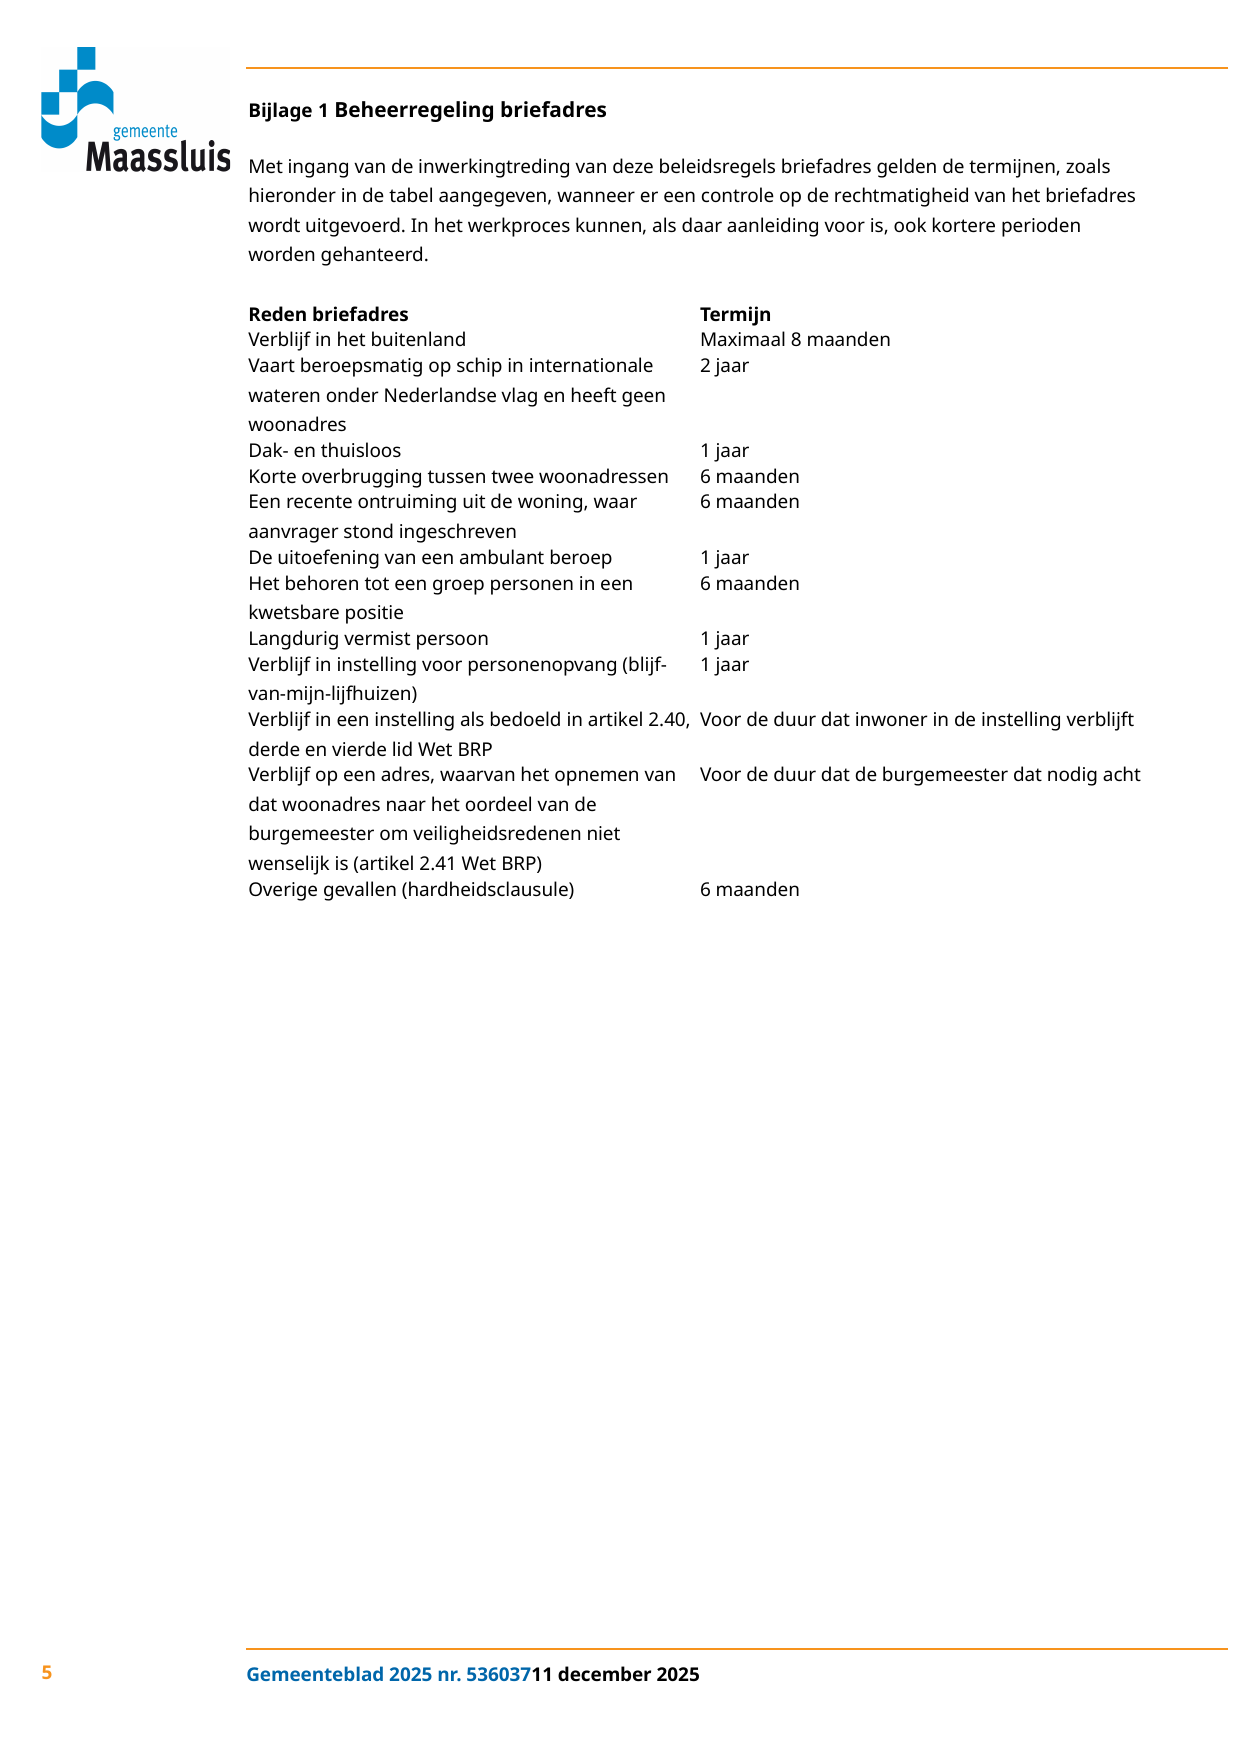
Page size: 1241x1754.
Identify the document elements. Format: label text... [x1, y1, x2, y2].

table_cell Korte overbrugging tussen twee woonadressen [248, 463, 700, 489]
picture [41, 47, 77, 92]
text Met ingang van de inwerkingtreding van deze beleidsregels briefadres gelden de termijnen, zoals hieronder in de tabel aangegeven, wanneer er een controle op de rechtmatigheid van het briefadres wordt uitgevoerd. In het werkproces kunnen, als daar aanleiding voor is, ook kortere perioden worden gehanteerd. [248, 153, 1152, 267]
table_cell Maximaal 8 maanden [700, 327, 1152, 352]
table_cell 6 maanden [700, 489, 1152, 544]
table_header Termijn [700, 301, 1152, 327]
table_cell Voor de duur dat de burgemeester dat nodig acht [700, 761, 1152, 876]
table_cell 6 maanden [700, 463, 1152, 489]
table_cell Verblijf in het buitenland [248, 327, 700, 352]
table_header Reden briefadres [248, 301, 700, 327]
table_cell 6 maanden [700, 570, 1152, 625]
table_cell Voor de duur dat inwoner in de instelling verblijft [700, 706, 1152, 761]
table_cell Langdurig vermist persoon [248, 625, 700, 651]
table_cell Dak- en thuisloos [248, 437, 700, 463]
table_cell Verblijf op een adres, waarvan het opnemen van dat woonadres naar het oordeel van de burgemeester om veiligheidsredenen niet wenselijk is (artikel 2.41 Wet BRP) [248, 761, 700, 876]
table_cell Het behoren tot een groep personen in een kwetsbare positie [248, 570, 700, 625]
table_cell Verblijf in een instelling als bedoeld in artikel 2.40, derde en vierde lid Wet BRP [248, 706, 700, 761]
table_cell Een recente ontruiming uit de woning, waar aanvrager stond ingeschreven [248, 489, 700, 544]
table_cell Overige gevallen (hardheidsclausule) [248, 876, 700, 902]
text Bijlage 1 Beheerregeling briefadres [248, 95, 1152, 123]
table_cell 6 maanden [700, 876, 1152, 902]
table_cell Verblijf in instelling voor personenopvang (blijf-van-mijn-lijfhuizen) [248, 651, 700, 706]
table_cell 2 jaar [700, 353, 1152, 437]
picture [41, 47, 231, 172]
table_cell 1 jaar [700, 544, 1152, 570]
table_cell 1 jaar [700, 437, 1152, 463]
table_cell Vaart beroepsmatig op schip in internationale wateren onder Nederlandse vlag en heeft geen woonadres [248, 353, 700, 437]
table_cell De uitoefening van een ambulant beroep [248, 544, 700, 570]
table_cell 1 jaar [700, 625, 1152, 651]
table_cell 1 jaar [700, 651, 1152, 706]
